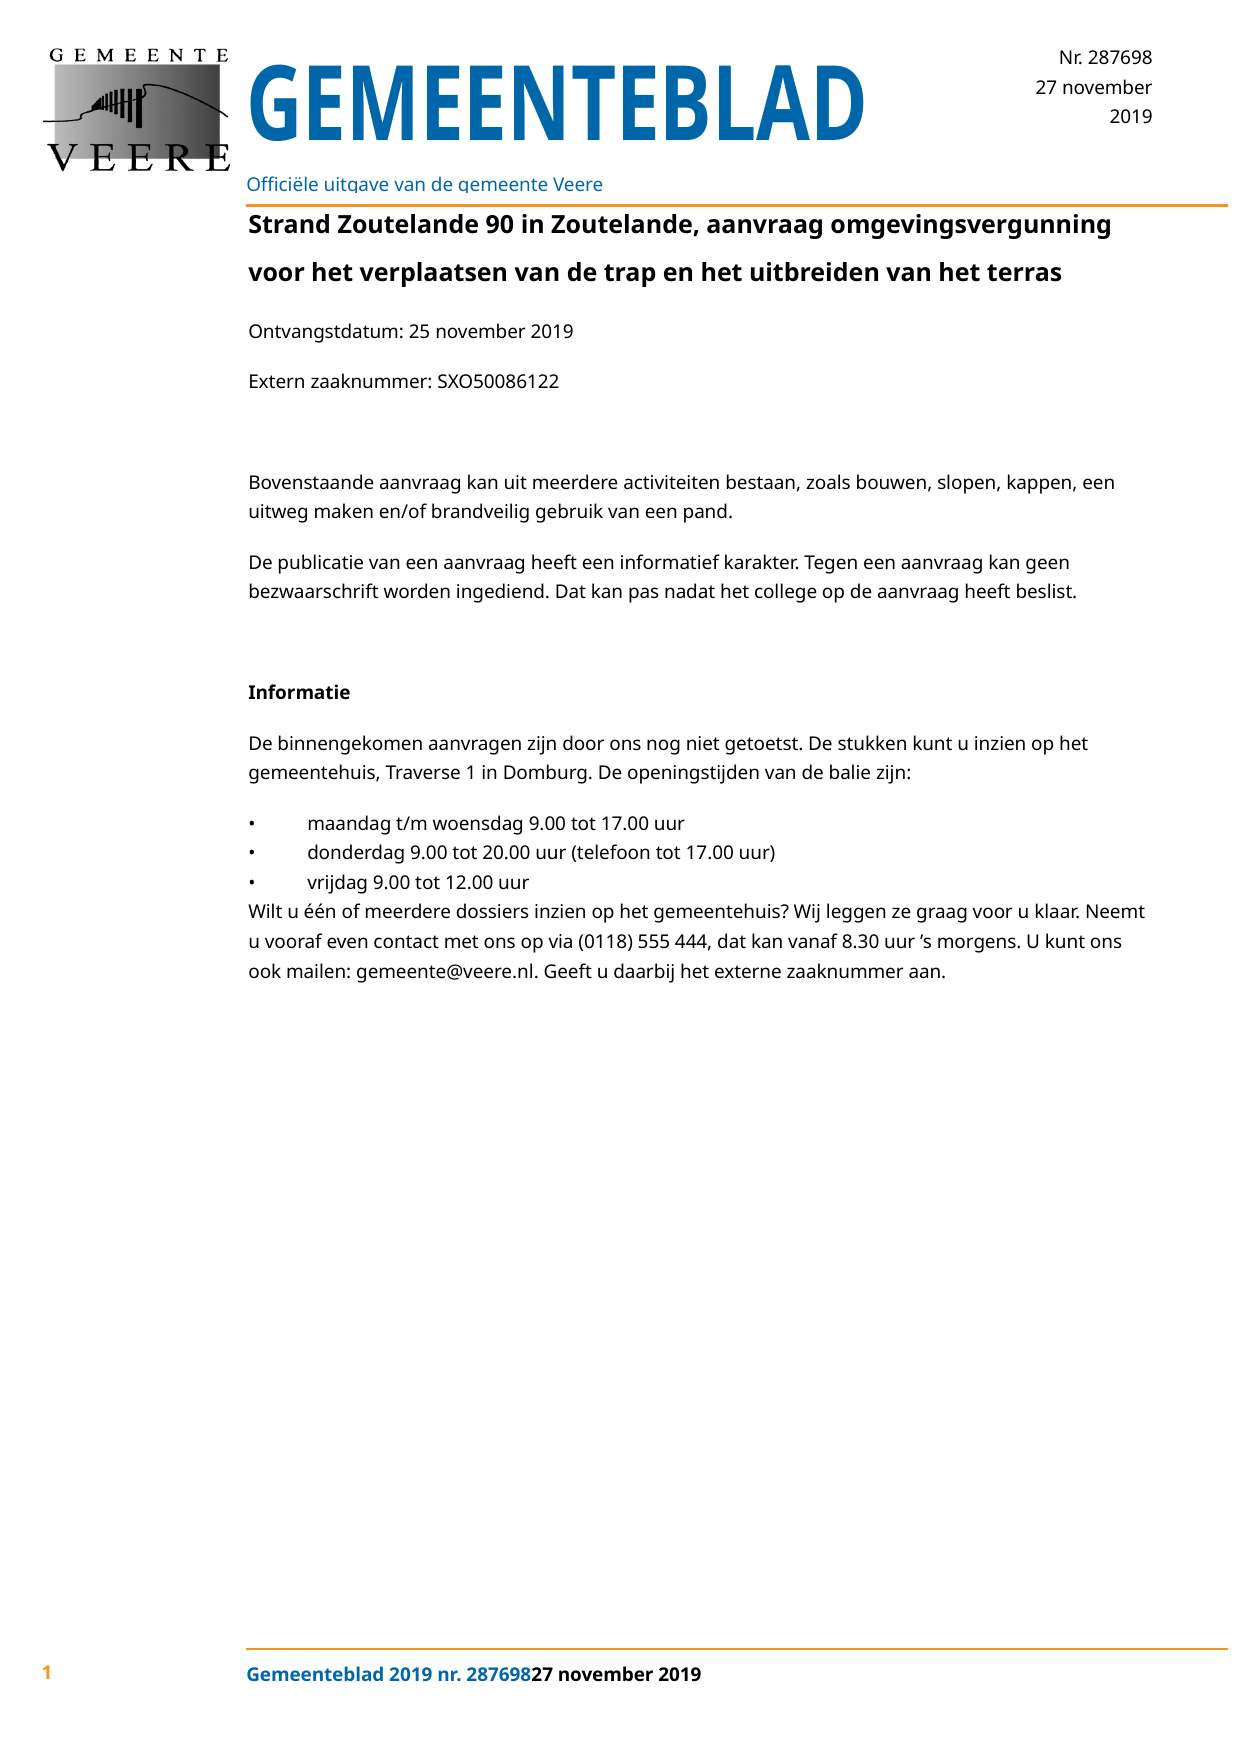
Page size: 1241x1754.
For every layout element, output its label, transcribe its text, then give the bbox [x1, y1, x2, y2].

list donderdag 9.00 tot 20.00 uur (telefoon tot 17.00 uur) [248, 839, 1152, 865]
text Strand Zoutelande 90 in Zoutelande, aanvraag omgevingsvergunning voor het verplaatsen van de trap en het uitbreiden van het terras [248, 207, 1152, 288]
text De publicatie van een aanvraag heeft een informatief karakter. Tegen een aanvraag kan geen bezwaarschrift worden ingediend. Dat kan pas nadat het college op de aanvraag heeft beslist. [248, 549, 1152, 604]
text Wilt u één of meerdere dossiers inzien op het gemeentehuis? Wij leggen ze graag voor u klaar. Neemt u vooraf even contact met ons op via (0118) 555 444, dat kan vanaf 8.30 uur ’s morgens. U kunt ons ook mailen: gemeente@veere.nl. Geeft u daarbij het externe zaaknummer aan. [248, 899, 1152, 984]
text Extern zaaknummer: SXO50086122 [248, 368, 1152, 394]
text Ontvangstdatum: 25 november 2019 [248, 318, 1152, 344]
list vrijdag 9.00 tot 12.00 uur [248, 869, 1152, 895]
text De binnengekomen aanvragen zijn door ons nog niet getoetst. De stukken kunt u inzien op het gemeentehuis, Traverse 1 in Domburg. De openingstijden van de balie zijn: [248, 730, 1152, 785]
picture [41, 47, 231, 172]
text Informatie [248, 679, 1152, 705]
text Bovenstaande aanvraag kan uit meerdere activiteiten bestaan, zoals bouwen, slopen, kappen, een uitweg maken en/of brandveilig gebruik van een pand. [248, 469, 1152, 524]
list maandag t/m woensdag 9.00 tot 17.00 uur [248, 810, 1152, 836]
